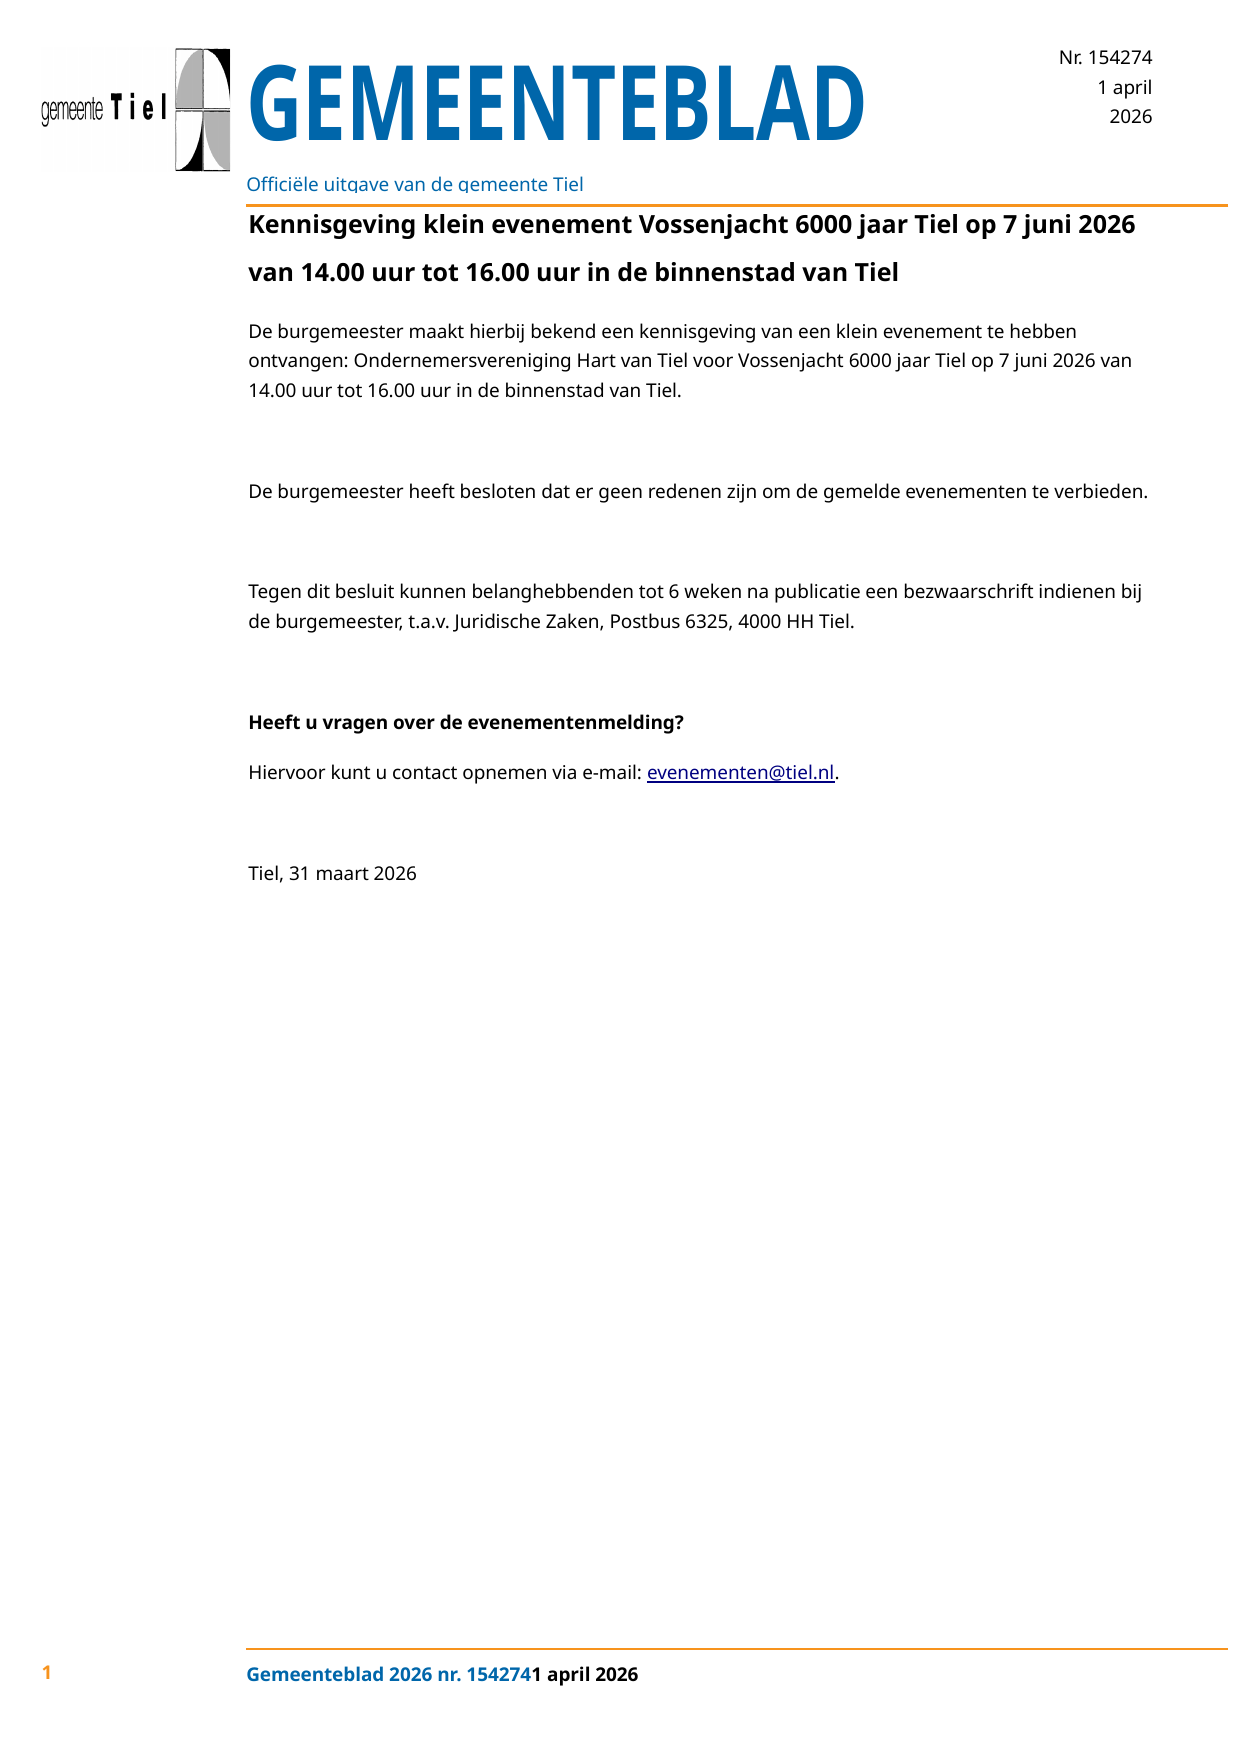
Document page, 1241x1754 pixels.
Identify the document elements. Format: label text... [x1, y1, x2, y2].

text De burgemeester heeft besloten dat er geen redenen zijn om de gemelde evenementen te verbieden. [248, 478, 1152, 504]
text Heeft u vragen over de evenementenmelding? [248, 709, 1152, 735]
text Tiel, 31 maart 2026 [248, 860, 1152, 886]
text De burgemeester maakt hierbij bekend een kennisgeving van een klein evenement te hebben ontvangen: Ondernemersvereniging Hart van Tiel voor Vossenjacht 6000 jaar Tiel op 7 juni 2026 van 14.00 uur tot 16.00 uur in de binnenstad van Tiel. [248, 318, 1152, 403]
text Tegen dit besluit kunnen belanghebbenden tot 6 weken na publicatie een bezwaarschrift indienen bij de burgemeester, t.a.v. Juridische Zaken, Postbus 6325, 4000 HH Tiel. [248, 579, 1152, 634]
text Hiervoor kunt u contact opnemen via e-mail: evenementen@tiel.nl. [248, 759, 1152, 785]
text Kennisgeving klein evenement Vossenjacht 6000 jaar Tiel op 7 juni 2026 van 14.00 uur tot 16.00 uur in de binnenstad van Tiel [248, 207, 1152, 288]
picture [41, 47, 231, 172]
